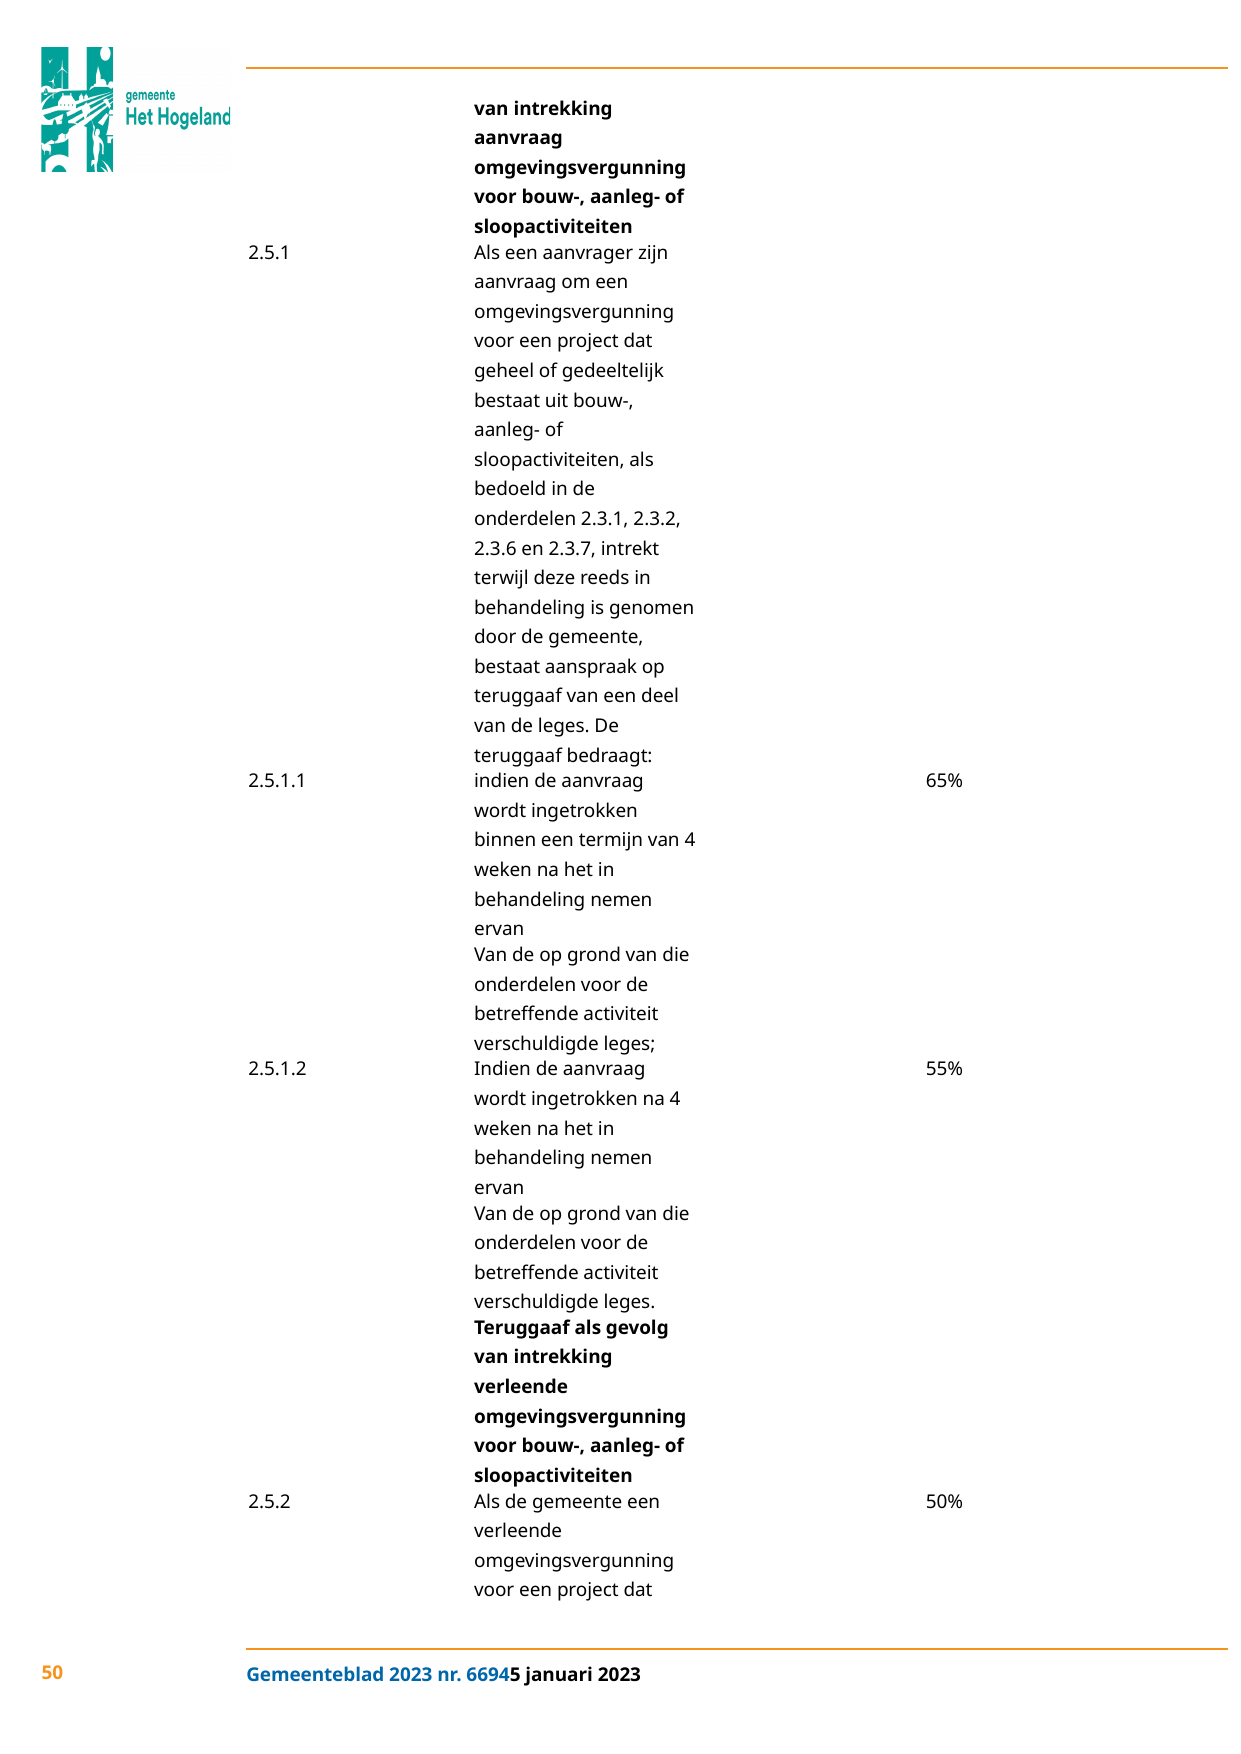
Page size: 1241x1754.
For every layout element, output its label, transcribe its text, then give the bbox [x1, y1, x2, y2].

table_cell [700, 1056, 926, 1200]
table_cell 50% [926, 1488, 1152, 1602]
table_cell Teruggaaf als gevolg van intrekking verleende omgevingsvergunning voor bouw-, aanleg- of sloopactiviteiten [474, 1314, 700, 1488]
table_cell 65% [926, 768, 1152, 941]
table_cell [926, 1314, 1152, 1488]
table_cell [700, 1488, 926, 1602]
table_cell [248, 941, 474, 1056]
table_cell [700, 239, 926, 767]
table_cell Als de gemeente een verleende omgevingsvergunning voor een project dat [474, 1488, 700, 1602]
table_cell Van de op grond van die onderdelen voor de betreffende activiteit verschuldigde leges; [474, 941, 700, 1056]
table_cell [926, 239, 1152, 767]
table_cell 2.5.1.2 [248, 1056, 474, 1200]
table_cell [700, 941, 926, 1056]
table_cell [248, 1314, 474, 1488]
table_cell Van de op grond van die onderdelen voor de betreffende activiteit verschuldigde leges. [474, 1200, 700, 1314]
table_cell [700, 1200, 926, 1314]
table_cell [926, 941, 1152, 1056]
table_cell 55% [926, 1056, 1152, 1200]
table_cell [248, 1200, 474, 1314]
table_cell 2.5.2 [248, 1488, 474, 1602]
table_cell 2.5.1 [248, 239, 474, 767]
table_cell [700, 1314, 926, 1488]
table_cell [700, 768, 926, 941]
table_header [700, 95, 926, 239]
picture [41, 47, 231, 172]
table_header van intrekking aanvraag omgevingsvergunning voor bouw-, aanleg- of sloopactiviteiten [474, 95, 700, 239]
table_cell [926, 1200, 1152, 1314]
table_cell 2.5.1.1 [248, 768, 474, 941]
table_cell indien de aanvraag wordt ingetrokken binnen een termijn van 4 weken na het in behandeling nemen ervan [474, 768, 700, 941]
table_cell Indien de aanvraag wordt ingetrokken na 4 weken na het in behandeling nemen ervan [474, 1056, 700, 1200]
table_header [248, 95, 474, 239]
table_header [926, 95, 1152, 239]
table_cell Als een aanvrager zijn aanvraag om een omgevingsvergunning voor een project dat geheel of gedeeltelijk bestaat uit bouw-, aanleg- of sloopactiviteiten, als bedoeld in de onderdelen 2.3.1, 2.3.2, 2.3.6 en 2.3.7, intrekt terwijl deze reeds in behandeling is genomen door de gemeente, bestaat aanspraak op teruggaaf van een deel van de leges. De teruggaaf bedraagt: [474, 239, 700, 767]
